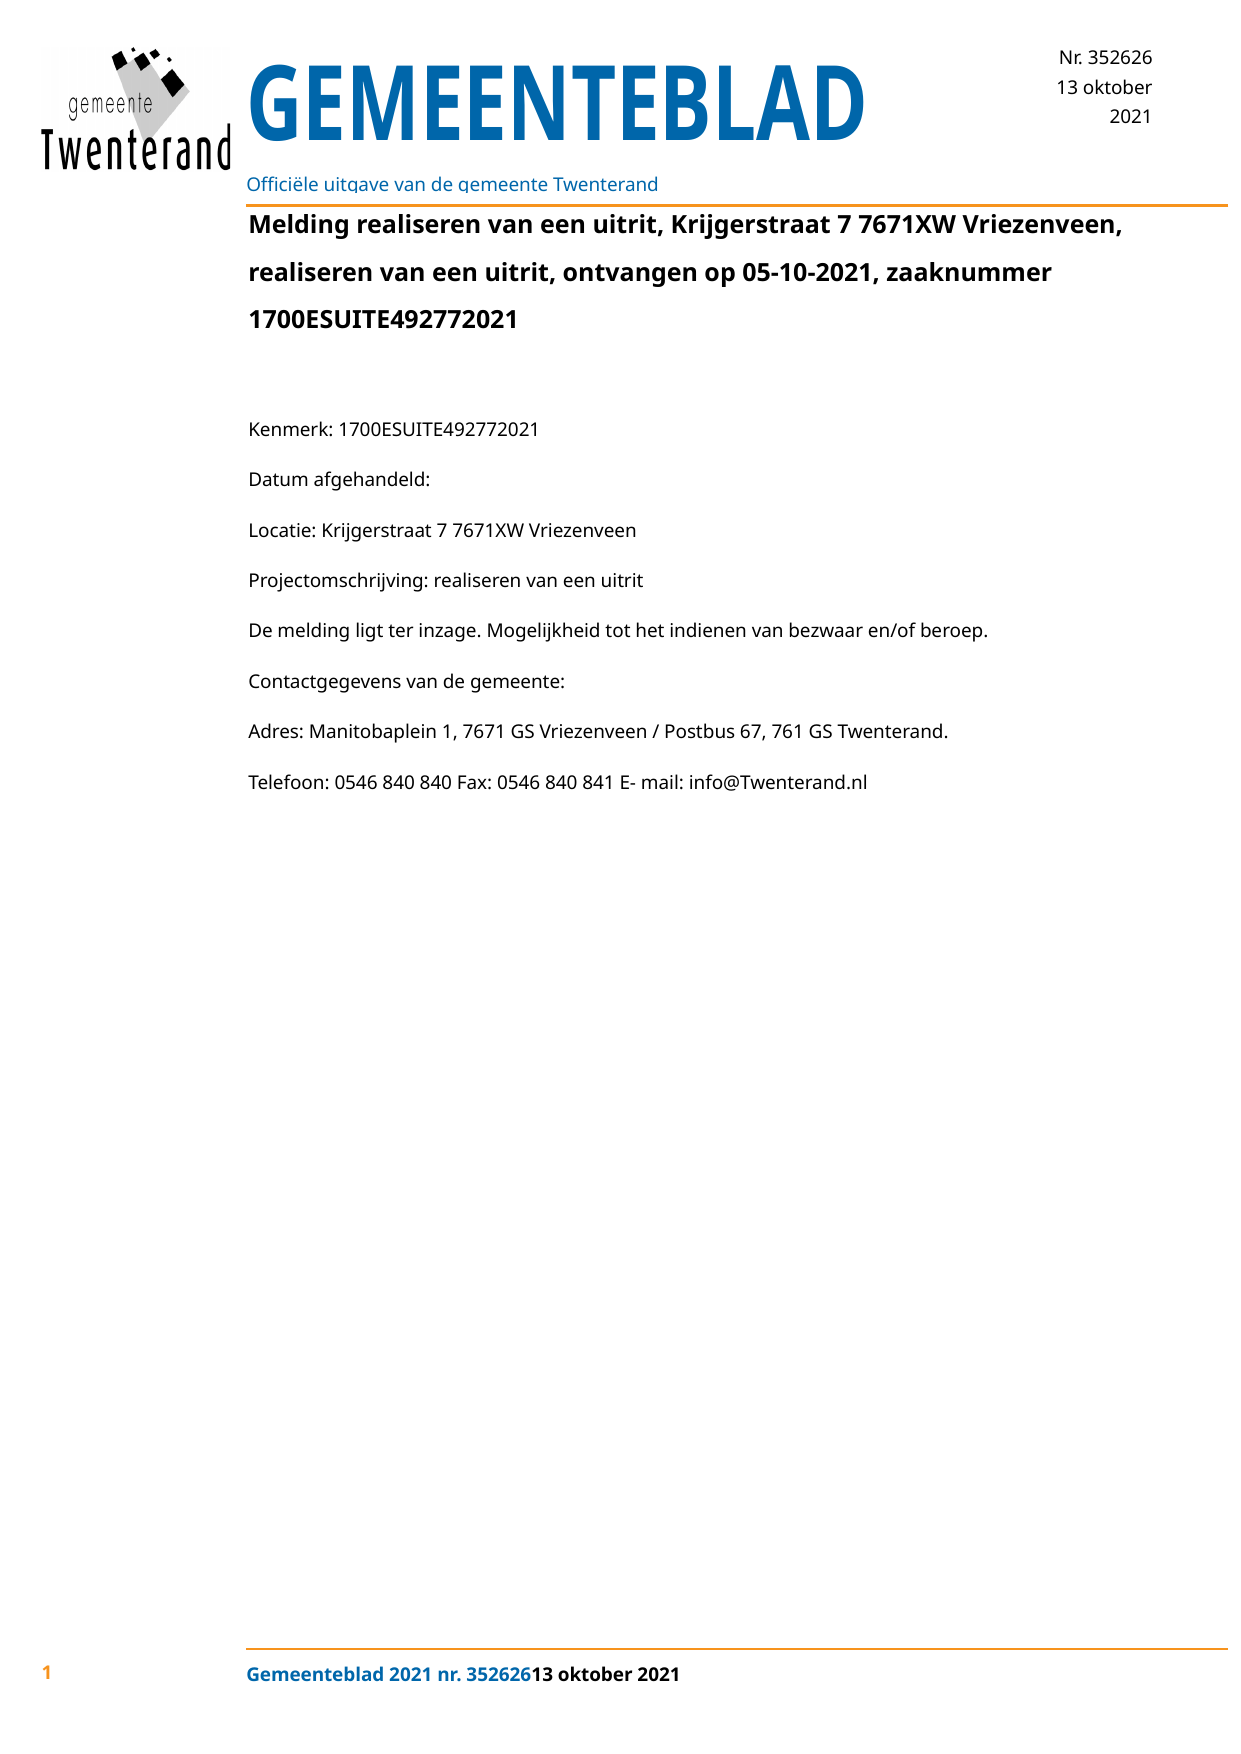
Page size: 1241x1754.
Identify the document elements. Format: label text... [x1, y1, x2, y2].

picture [41, 47, 231, 172]
text Kenmerk: 1700ESUITE492772021 [248, 416, 1152, 442]
text Telefoon: 0546 840 840 Fax: 0546 840 841 E- mail: info@Twenterand.nl [248, 769, 1152, 794]
text Adres: Manitobaplein 1, 7671 GS Vriezenveen / Postbus 67, 761 GS Twenterand. [248, 718, 1152, 744]
text Contactgegevens van de gemeente: [248, 668, 1152, 694]
text Locatie: Krijgerstraat 7 7671XW Vriezenveen [248, 517, 1152, 542]
text Datum afgehandeld: [248, 466, 1152, 492]
text De melding ligt ter inzage. Mogelijkheid tot het indienen van bezwaar en/of beroep. [248, 618, 1152, 643]
text Projectomschrijving: realiseren van een uitrit [248, 567, 1152, 593]
text Melding realiseren van een uitrit, Krijgerstraat 7 7671XW Vriezenveen, realiseren van een uitrit, ontvangen op 05-10-2021, zaaknummer 1700ESUITE492772021 [248, 207, 1152, 336]
